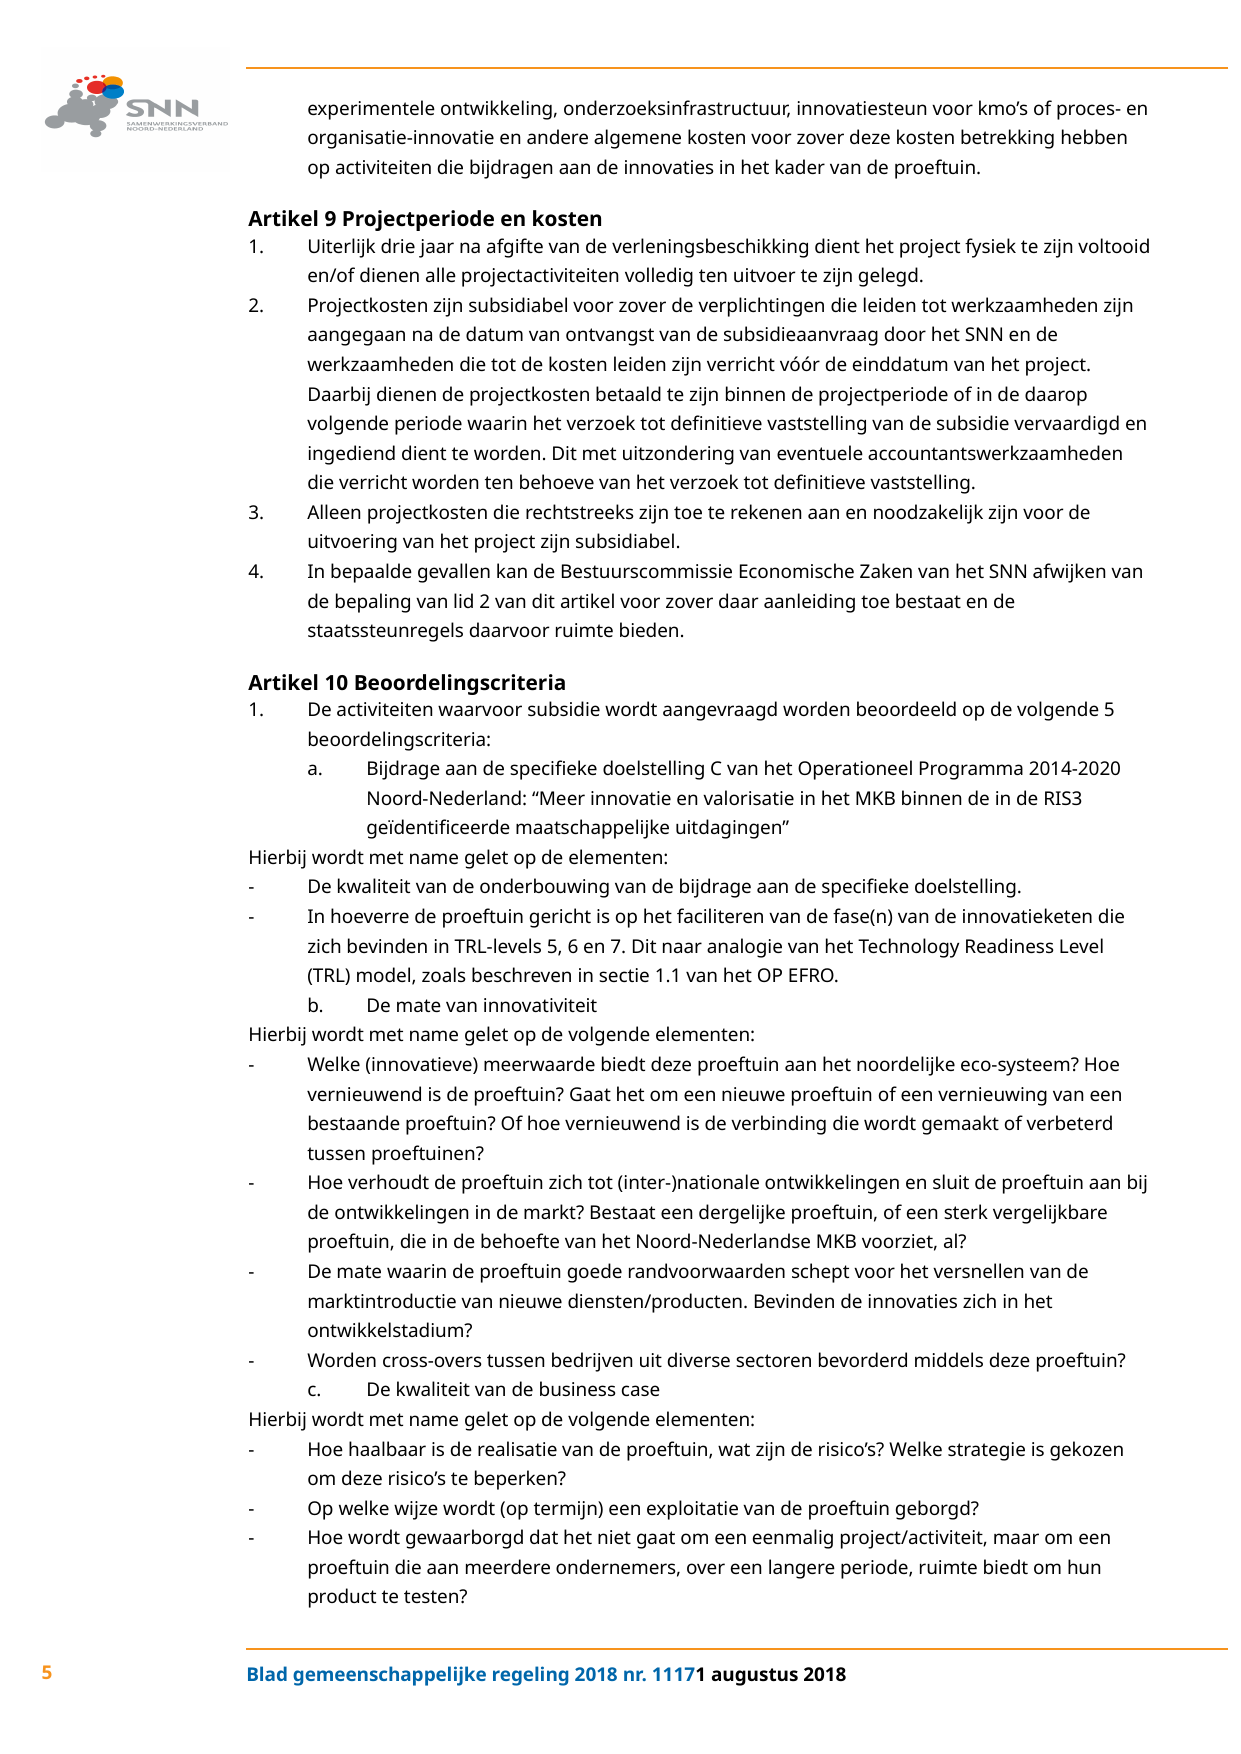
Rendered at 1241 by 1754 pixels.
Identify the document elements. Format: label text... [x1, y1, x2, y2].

text Hierbij wordt met name gelet op de volgende elementen: [248, 1406, 1152, 1432]
list Uiterlijk drie jaar na afgifte van de verleningsbeschikking dient het project fysiek te zijn voltooid en/of dienen alle projectactiviteiten volledig ten uitvoer te zijn gelegd. [248, 233, 1152, 288]
list Hoe haalbaar is de realisatie van de proeftuin, wat zijn de risico’s? Welke strategie is gekozen om deze risico’s te beperken? [248, 1436, 1152, 1491]
text Artikel 10 Beoordelingscriteria [248, 668, 1152, 696]
list De kwaliteit van de business case [307, 1377, 1152, 1402]
list Alleen projectkosten die rechtstreeks zijn toe te rekenen aan en noodzakelijk zijn voor de uitvoering van het project zijn subsidiabel. [248, 499, 1152, 554]
list De mate van innovativiteit [307, 992, 1152, 1018]
text Hierbij wordt met name gelet op de elementen: [248, 844, 1152, 870]
list De mate waarin de proeftuin goede randvoorwaarden schept voor het versnellen van de marktintroductie van nieuwe diensten/producten. Bevinden de innovaties zich in het ontwikkelstadium? [248, 1258, 1152, 1343]
picture [41, 47, 231, 172]
list In hoeverre de proeftuin gericht is op het faciliteren van de fase(n) van de innovatieketen die zich bevinden in TRL-levels 5, 6 en 7. Dit naar analogie van het Technology Readiness Level (TRL) model, zoals beschreven in sectie 1.1 van het OP EFRO. [248, 903, 1152, 988]
list Worden cross-overs tussen bedrijven uit diverse sectoren bevorderd middels deze proeftuin? [248, 1347, 1152, 1373]
list In bepaalde gevallen kan de Bestuurscommissie Economische Zaken van het SNN afwijken van de bepaling van lid 2 van dit artikel voor zover daar aanleiding toe bestaat en de staatssteunregels daarvoor ruimte bieden. [248, 558, 1152, 643]
text Hierbij wordt met name gelet op de volgende elementen: [248, 1022, 1152, 1047]
list Welke (innovatieve) meerwaarde biedt deze proeftuin aan het noordelijke eco-systeem? Hoe vernieuwend is de proeftuin? Gaat het om een nieuwe proeftuin of een vernieuwing van een bestaande proeftuin? Of hoe vernieuwend is de verbinding die wordt gemaakt of verbeterd tussen proeftuinen? [248, 1051, 1152, 1166]
list Op welke wijze wordt (op termijn) een exploitatie van de proeftuin geborgd? [248, 1495, 1152, 1521]
list Bijdrage aan de specifieke doelstelling C van het Operationeel Programma 2014-2020 Noord-Nederland: “Meer innovatie en valorisatie in het MKB binnen de in de RIS3 geïdentificeerde maatschappelijke uitdagingen” [307, 755, 1152, 840]
list Hoe wordt gewaarborgd dat het niet gaat om een eenmalig project/activiteit, maar om een proeftuin die aan meerdere ondernemers, over een langere periode, ruimte biedt om hun product te testen? [248, 1524, 1152, 1609]
list Projectkosten zijn subsidiabel voor zover de verplichtingen die leiden tot werkzaamheden zijn aangegaan na de datum van ontvangst van de subsidieaanvraag door het SNN en de werkzaamheden die tot de kosten leiden zijn verricht vóór de einddatum van het project. Daarbij dienen de projectkosten betaald te zijn binnen de projectperiode of in de daarop volgende periode waarin het verzoek tot definitieve vaststelling van de subsidie vervaardigd en ingediend dient te worden. Dit met uitzondering van eventuele accountantswerkzaamheden die verricht worden ten behoeve van het verzoek tot definitieve vaststelling. [248, 292, 1152, 495]
list De activiteiten waarvoor subsidie wordt aangevraagd worden beoordeeld op de volgende 5 beoordelingscriteria: [248, 696, 1152, 752]
text Artikel 9 Projectperiode en kosten [248, 204, 1152, 233]
list De kwaliteit van de onderbouwing van de bijdrage aan de specifieke doelstelling. [248, 874, 1152, 899]
list experimentele ontwikkeling, onderzoeksinfrastructuur, innovatiesteun voor kmo’s of proces- en organisatie-innovatie en andere algemene kosten voor zover deze kosten betrekking hebben op activiteiten die bijdragen aan de innovaties in het kader van de proeftuin. [248, 95, 1152, 180]
list Hoe verhoudt de proeftuin zich tot (inter-)nationale ontwikkelingen en sluit de proeftuin aan bij de ontwikkelingen in de markt? Bestaat een dergelijke proeftuin, of een sterk vergelijkbare proeftuin, die in de behoefte van het Noord-Nederlandse MKB voorziet, al? [248, 1169, 1152, 1254]
